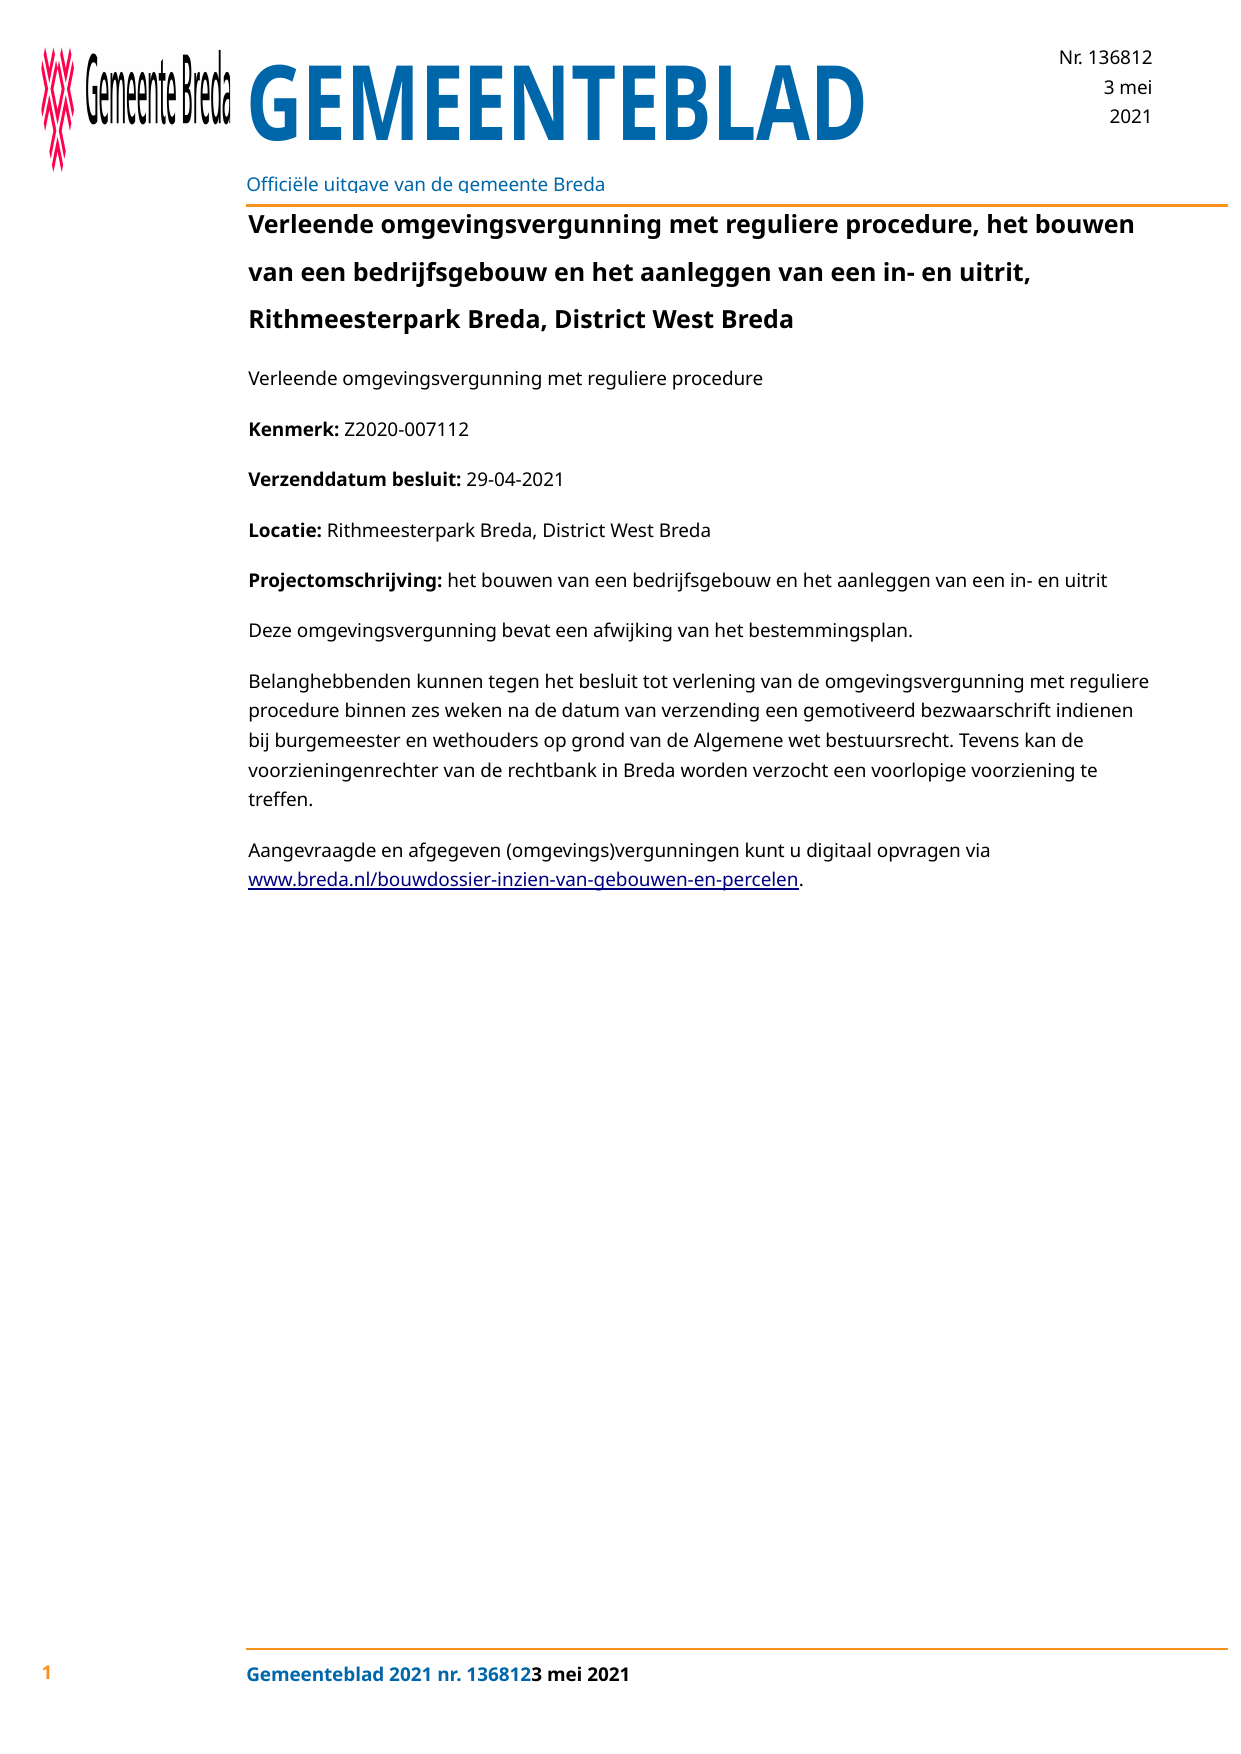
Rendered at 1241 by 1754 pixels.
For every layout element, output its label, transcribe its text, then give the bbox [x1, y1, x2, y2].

text Belanghebbenden kunnen tegen het besluit tot verlening van de omgevingsvergunning met reguliere procedure binnen zes weken na de datum van verzending een gemotiveerd bezwaarschrift indienen bij burgemeester en wethouders op grond van de Algemene wet bestuursrecht. Tevens kan de voorzieningenrechter van de rechtbank in Breda worden verzocht een voorlopige voorziening te treffen. [248, 668, 1152, 812]
text Verleende omgevingsvergunning met reguliere procedure [248, 366, 1152, 391]
text Verleende omgevingsvergunning met reguliere procedure, het bouwen van een bedrijfsgebouw en het aanleggen van een in- en uitrit, Rithmeesterpark Breda, District West Breda [248, 207, 1152, 336]
text Locatie: Rithmeesterpark Breda, District West Breda [248, 517, 1152, 542]
text Kenmerk: Z2020-007112 [248, 416, 1152, 442]
text Projectomschrijving: het bouwen van een bedrijfsgebouw en het aanleggen van een in- en uitrit [248, 567, 1152, 593]
picture [41, 47, 231, 172]
text Verzenddatum besluit: 29-04-2021 [248, 466, 1152, 492]
text Aangevraagde en afgegeven (omgevings)vergunningen kunt u digitaal opvragen via www.breda.nl/bouwdossier-inzien-van-gebouwen-en-percelen. [248, 837, 1152, 892]
text Deze omgevingsvergunning bevat een afwijking van het bestemmingsplan. [248, 618, 1152, 643]
